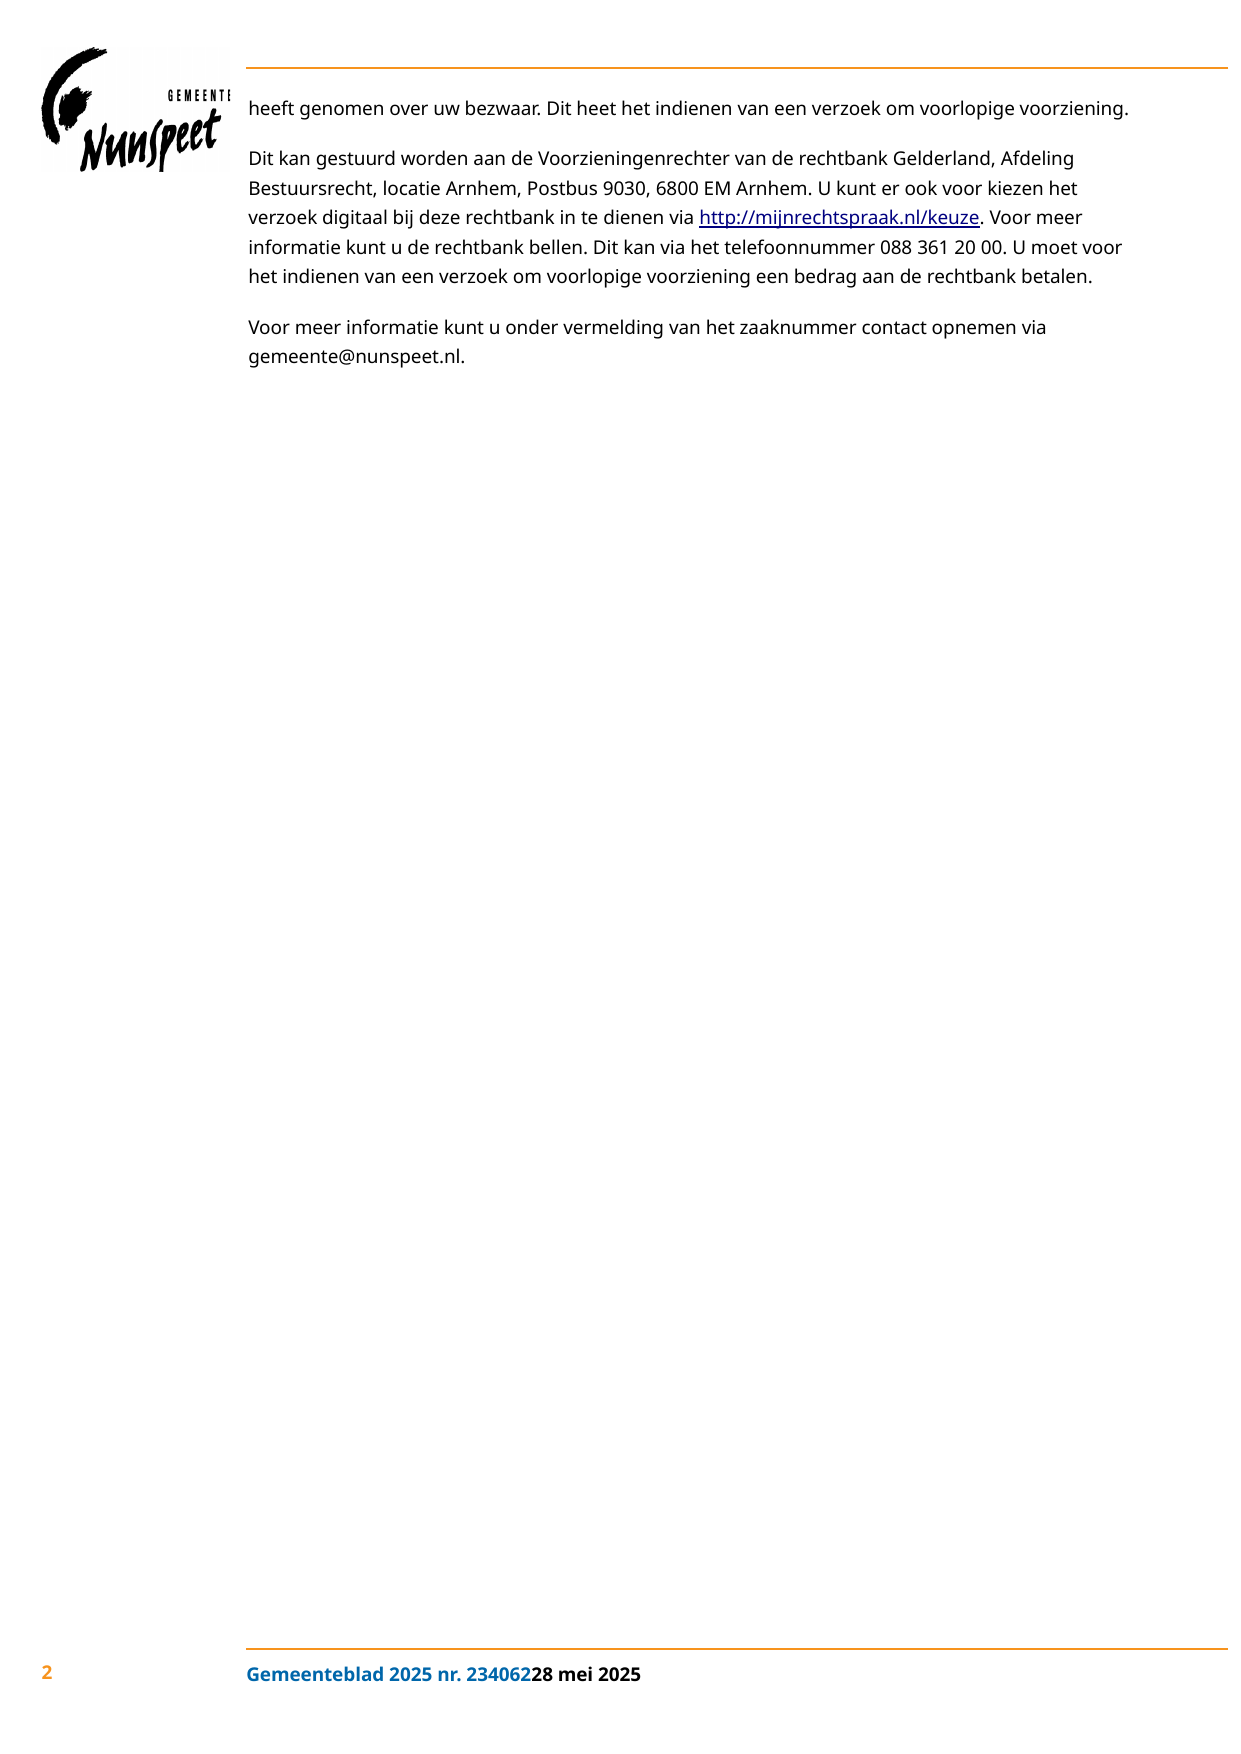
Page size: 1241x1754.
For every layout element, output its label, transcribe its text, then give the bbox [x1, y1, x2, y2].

text heeft genomen over uw bezwaar. Dit heet het indienen van een verzoek om voorlopige voorziening. [248, 95, 1152, 121]
text Voor meer informatie kunt u onder vermelding van het zaaknummer contact opnemen via gemeente@nunspeet.nl. [248, 314, 1152, 369]
picture [41, 47, 231, 172]
text Dit kan gestuurd worden aan de Voorzieningenrechter van de rechtbank Gelderland, Afdeling Bestuursrecht, locatie Arnhem, Postbus 9030, 6800 EM Arnhem. U kunt er ook voor kiezen het verzoek digitaal bij deze rechtbank in te dienen via http://mijnrechtspraak.nl/keuze. Voor meer informatie kunt u de rechtbank bellen. Dit kan via het telefoonnummer 088 361 20 00. U moet voor het indienen van een verzoek om voorlopige voorziening een bedrag aan de rechtbank betalen. [248, 145, 1152, 289]
